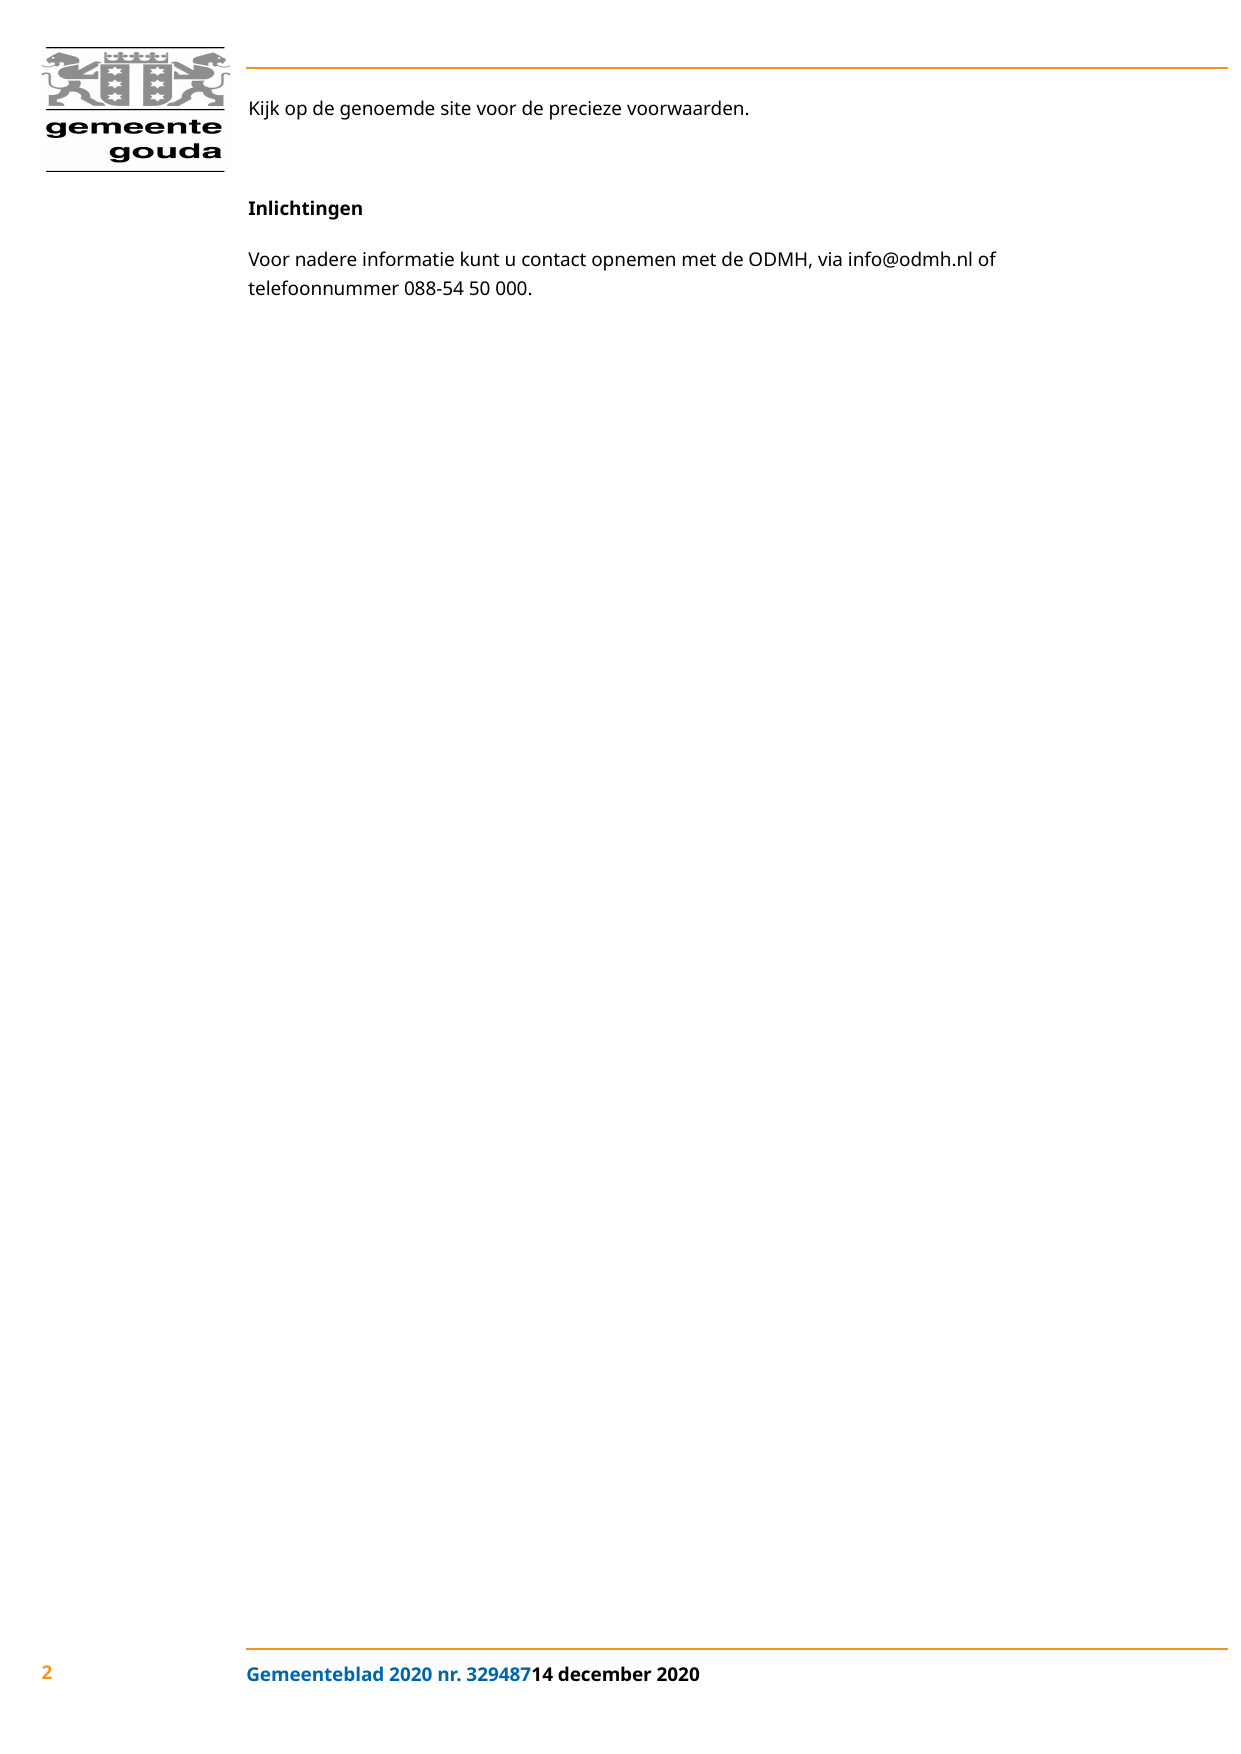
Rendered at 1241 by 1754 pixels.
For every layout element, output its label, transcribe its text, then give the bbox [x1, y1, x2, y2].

text Voor nadere informatie kunt u contact opnemen met de ODMH, via info@odmh.nl of telefoonnummer 088-54 50 000. [248, 246, 1152, 301]
picture [41, 47, 231, 172]
text Kijk op de genoemde site voor de precieze voorwaarden. [248, 95, 1152, 121]
text Inlichtingen [248, 196, 1152, 221]
